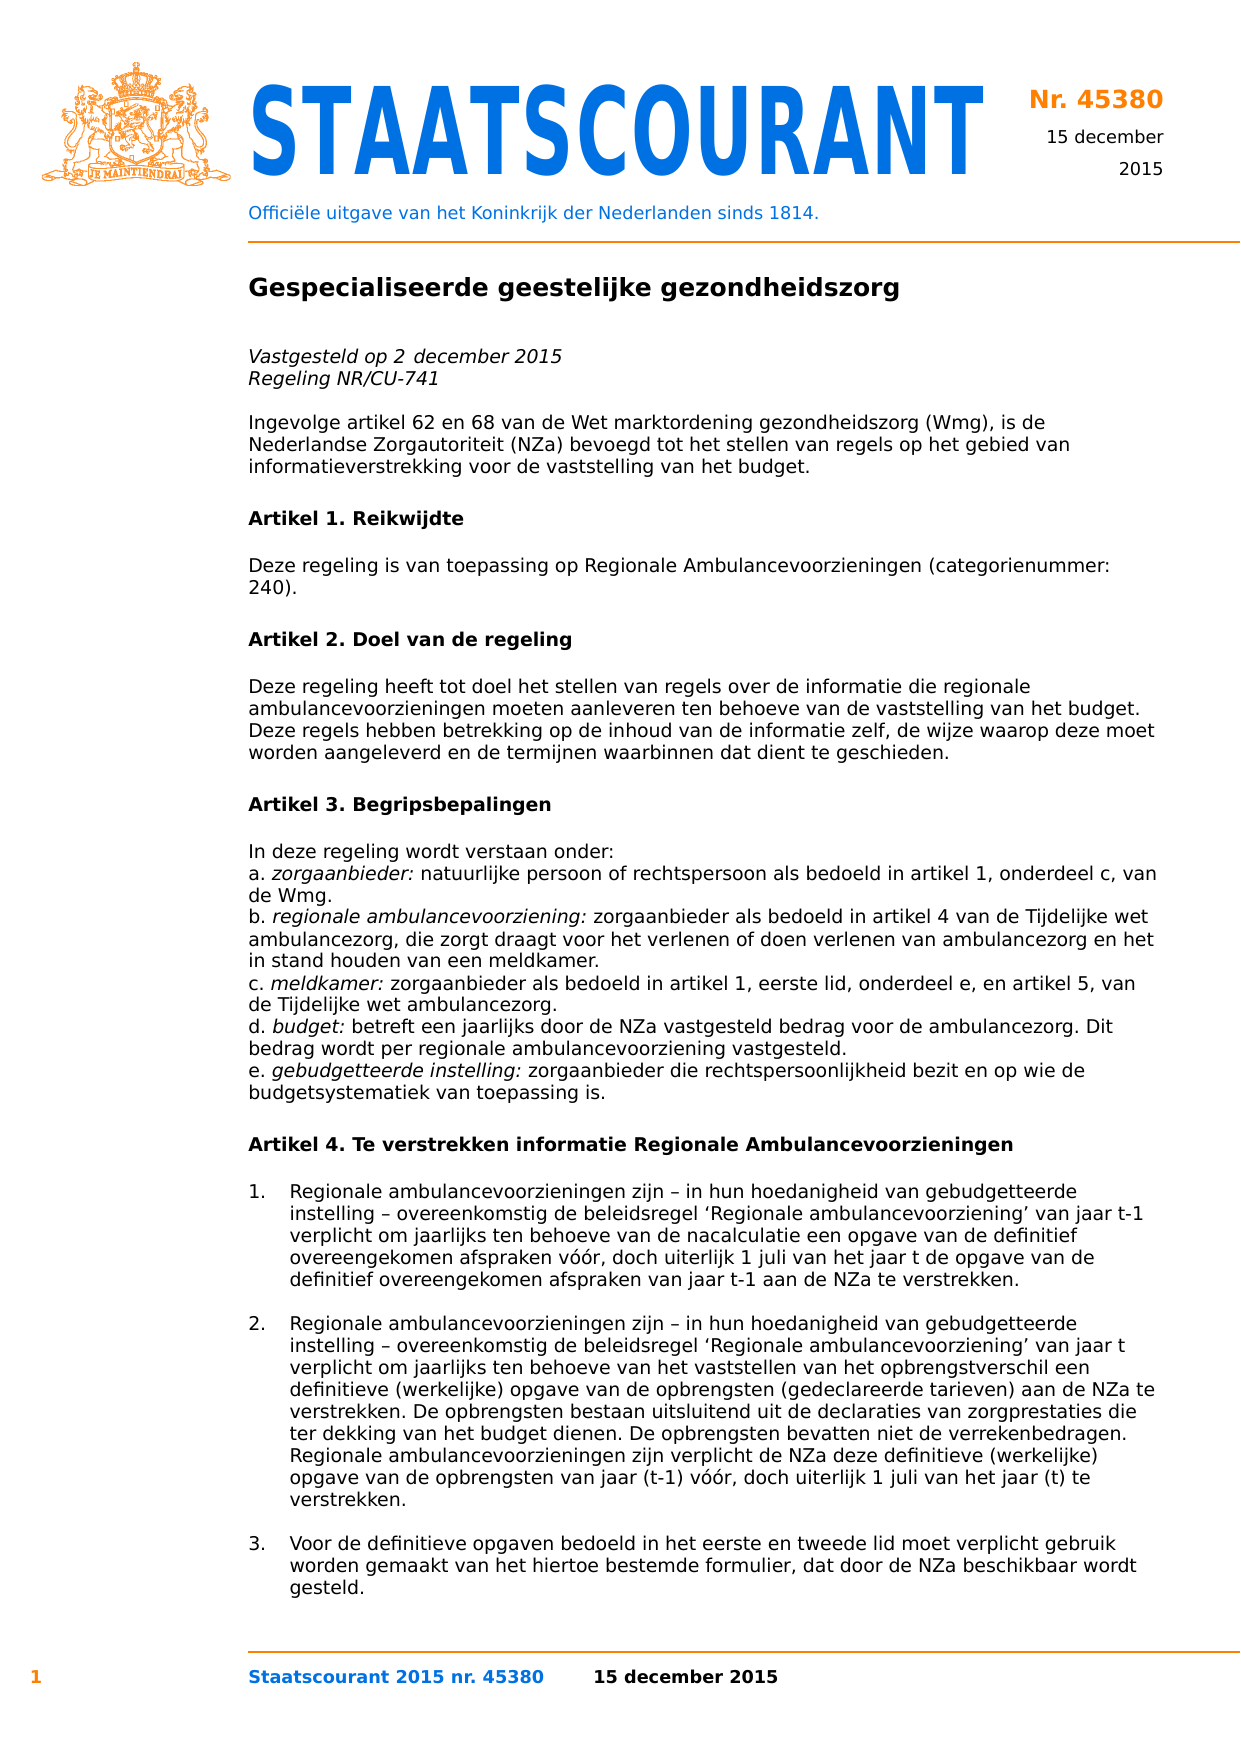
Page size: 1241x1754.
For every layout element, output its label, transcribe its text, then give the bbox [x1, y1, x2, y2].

table_cell Officiële uitgave van het Koninkrijk der Nederlanden sinds 1814. [248, 203, 1240, 241]
text c. meldkamer: zorgaanbieder als bedoeld in artikel 1, eerste lid, onderdeel e, en artikel 5, van de Tijdelijke wet ambulancezorg. [248, 972, 1163, 1016]
table_cell 2015 [998, 153, 1240, 203]
text 2. Regionale ambulancevoorzieningen zijn – in hun hoedanigheid van gebudgetteerde instelling – overeenkomstig de beleidsregel ‘Regionale ambulancevoorziening’ van jaar t verplicht om jaarlijks ten behoeve van het vaststellen van het opbrengstverschil een definitieve (werkelijke) opgave van de opbrengsten (gedeclareerde tarieven) aan de NZa te verstrekken. De opbrengsten bestaan uitsluitend uit de declaraties van zorgprestaties die ter dekking van het budget dienen. De opbrengsten bevatten niet de verrekenbedragen. Regionale ambulancevoorzieningen zijn verplicht de NZa deze definitieve (werkelijke) opgave van de opbrengsten van jaar (t-1) vóór, doch uiterlijk 1 juli van het jaar (t) te verstrekken. [248, 1313, 1163, 1511]
table_cell 15 december [998, 121, 1240, 153]
subtitle Gespecialiseerde geestelijke gezondheidszorg [248, 273, 1163, 302]
subtitle Artikel 2. Doel van de regeling [248, 629, 1163, 651]
table_header [25, 62, 248, 241]
text 3. Voor de definitieve opgaven bedoeld in het eerste en tweede lid moet verplicht gebruik worden gemaakt van het hiertoe bestemde formulier, dat door de NZa beschikbaar wordt gesteld. [248, 1533, 1163, 1599]
text e. gebudgetteerde instelling: zorgaanbieder die rechtspersoonlijkheid bezit en op wie de budgetsystematiek van toepassing is. [248, 1060, 1163, 1104]
subtitle Artikel 3. Begripsbepalingen [248, 793, 1163, 816]
subtitle Artikel 1. Reikwijdte [248, 508, 1163, 530]
subtitle Artikel 4. Te verstrekken informatie Regionale Ambulancevoorzieningen [248, 1134, 1163, 1156]
table_header STAATSCOURANT [248, 62, 998, 203]
text 1. Regionale ambulancevoorzieningen zijn – in hun hoedanigheid van gebudgetteerde instelling – overeenkomstig de beleidsregel ‘Regionale ambulancevoorziening’ van jaar t-1 verplicht om jaarlijks ten behoeve van de nacalculatie een opgave van de definitief overeengekomen afspraken vóór, doch uiterlijk 1 juli van het jaar t de opgave van de definitief overeengekomen afspraken van jaar t-1 aan de NZa te verstrekken. [248, 1181, 1163, 1291]
text b. regionale ambulancevoorziening: zorgaanbieder als bedoeld in artikel 4 van de Tijdelijke wet ambulancezorg, die zorgt draagt voor het verlenen of doen verlenen van ambulancezorg en het in stand houden van een meldkamer. [248, 906, 1163, 972]
text Ingevolge artikel 62 en 68 van de Wet marktordening gezondheidszorg (Wmg), is de Nederlandse Zorgautoriteit (NZa) bevoegd tot het stellen van regels op het gebied van informatieverstrekking voor de vaststelling van het budget. [248, 412, 1163, 478]
text In deze regeling wordt verstaan onder: [248, 841, 1163, 862]
table_header Nr. 45380 [998, 62, 1240, 121]
picture [41, 62, 231, 186]
text a. zorgaanbieder: natuurlijke persoon of rechtspersoon als bedoeld in artikel 1, onderdeel c, van de Wmg. [248, 862, 1163, 906]
text Deze regeling heeft tot doel het stellen van regels over de informatie die regionale ambulancevoorzieningen moeten aanleveren ten behoeve van de vaststelling van het budget. Deze regels hebben betrekking op de inhoud van de informatie zelf, de wijze waarop deze moet worden aangeleverd en de termijnen waarbinnen dat dient te geschieden. [248, 676, 1163, 763]
text Deze regeling is van toepassing op Regionale Ambulancevoorzieningen (categorienummer: 240). [248, 555, 1163, 599]
text d. budget: betreft een jaarlijks door de NZa vastgesteld bedrag voor de ambulancezorg. Dit bedrag wordt per regionale ambulancevoorziening vastgesteld. [248, 1016, 1163, 1060]
text Vastgesteld op 2 december 2015 [248, 346, 1163, 368]
text Regeling NR/CU-741 [248, 368, 1163, 390]
